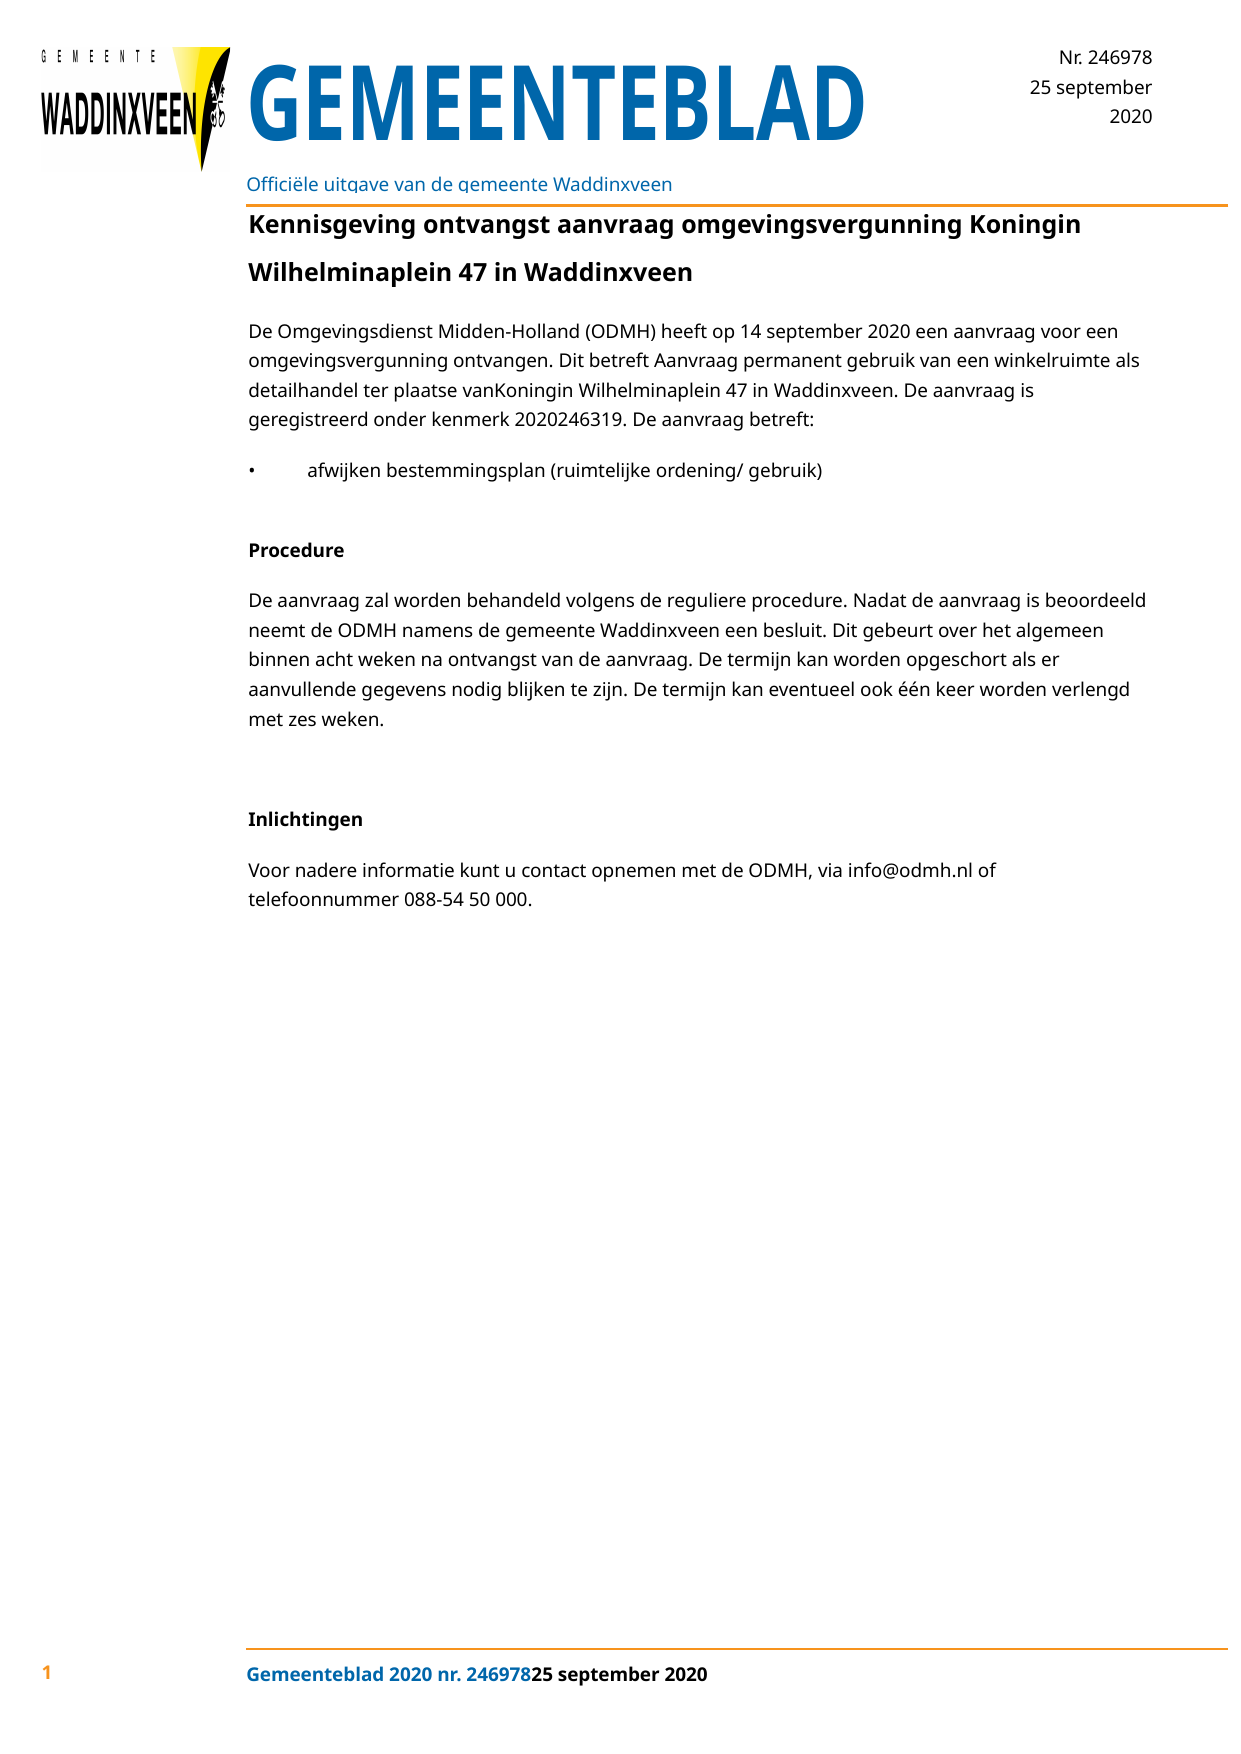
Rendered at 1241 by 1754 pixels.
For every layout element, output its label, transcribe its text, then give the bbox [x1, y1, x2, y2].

text Kennisgeving ontvangst aanvraag omgevingsvergunning Koningin Wilhelminaplein 47 in Waddinxveen [248, 207, 1152, 288]
text Voor nadere informatie kunt u contact opnemen met de ODMH, via info@odmh.nl of telefoonnummer 088-54 50 000. [248, 857, 1152, 912]
picture [41, 47, 231, 172]
text Inlichtingen [248, 807, 1152, 832]
text De Omgevingsdienst Midden-Holland (ODMH) heeft op 14 september 2020 een aanvraag voor een omgevingsvergunning ontvangen. Dit betreft Aanvraag permanent gebruik van een winkelruimte als detailhandel ter plaatse vanKoningin Wilhelminaplein 47 in Waddinxveen. De aanvraag is geregistreerd onder kenmerk 2020246319. De aanvraag betreft: [248, 318, 1152, 432]
list afwijken bestemmingsplan (ruimtelijke ordening/ gebruik) [248, 457, 1152, 483]
text De aanvraag zal worden behandeld volgens de reguliere procedure. Nadat de aanvraag is beoordeeld neemt de ODMH namens de gemeente Waddinxveen een besluit. Dit gebeurt over het algemeen binnen acht weken na ontvangst van de aanvraag. De termijn kan worden opgeschort als er aanvullende gegevens nodig blijken te zijn. De termijn kan eventueel ook één keer worden verlengd met zes weken. [248, 587, 1152, 732]
text Procedure [248, 537, 1152, 563]
